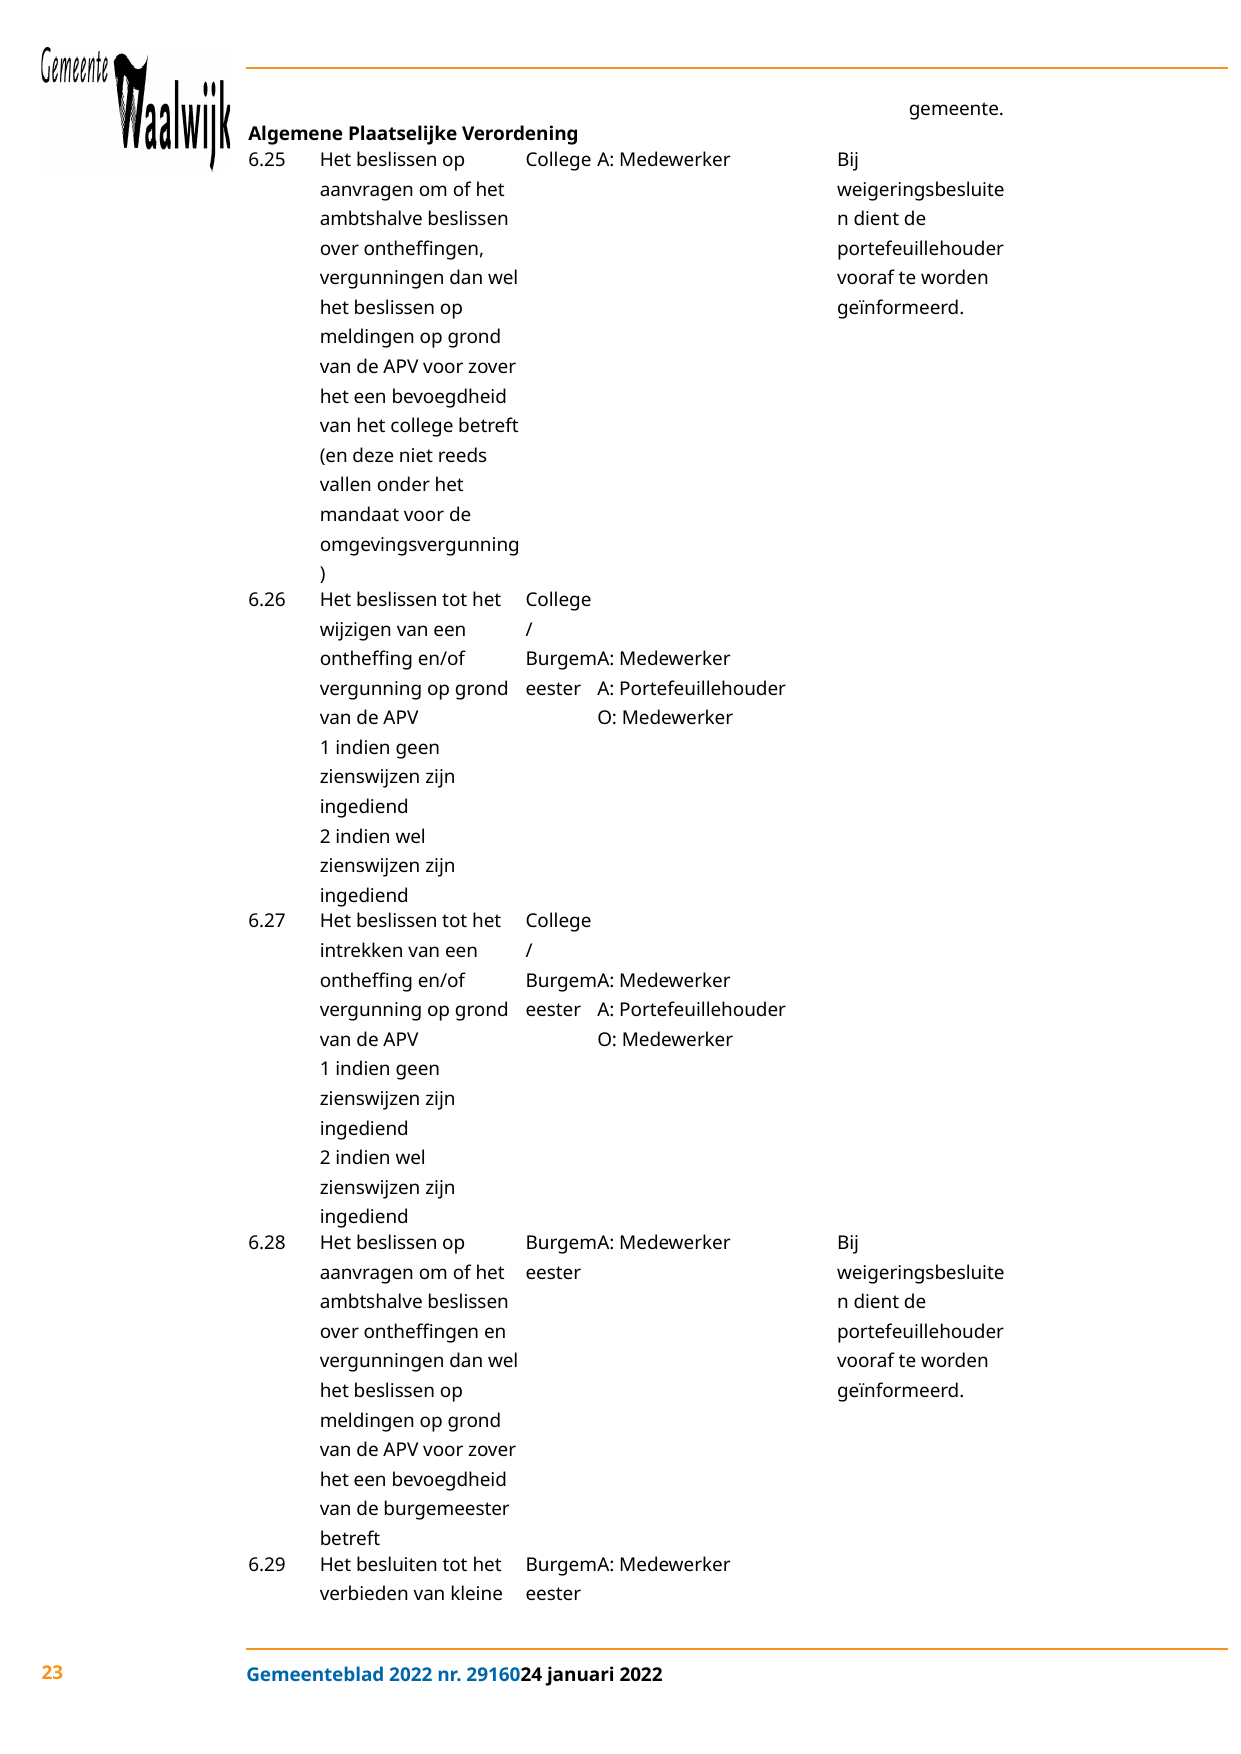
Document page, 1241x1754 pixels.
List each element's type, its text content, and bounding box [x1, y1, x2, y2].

table_cell Het beslissen tot het intrekken van een ontheffing en/of vergunning op grond van de APV 1 indien geen zienswijzen zijn ingediend 2 indien wel zienswijzen zijn ingediend [320, 908, 525, 1229]
table_cell 6.28 [248, 1229, 319, 1551]
table_cell [837, 1551, 1008, 1606]
table_cell 6.27 [248, 908, 319, 1229]
table_cell [837, 908, 1008, 1229]
table_cell Het besluiten tot het verbieden van kleine [320, 1551, 525, 1606]
table_cell Het beslissen op aanvragen om of het ambtshalve beslissen over ontheffingen, vergunningen dan wel het beslissen op meldingen op grond van de APV voor zover het een bevoegdheid van het college betreft (en deze niet reeds vallen onder het mandaat voor de omgevingsvergunning) [320, 146, 525, 586]
table_cell 6.25 [248, 146, 319, 586]
table_cell [320, 95, 525, 121]
table_cell [525, 95, 597, 121]
table_cell 6.26 [248, 586, 319, 908]
table_cell Burgemeester [525, 1551, 597, 1606]
table_cell Burgemeester [525, 1229, 597, 1551]
table_cell Bij weigeringsbesluiten dient de portefeuillehouder vooraf te worden geïnformeerd. [837, 1229, 1008, 1551]
table_cell A: Medewerker [597, 1229, 837, 1551]
table_cell [837, 586, 1008, 908]
picture [41, 47, 231, 172]
table_cell College [525, 146, 597, 586]
table_cell Algemene Plaatselijke Verordening [248, 121, 1008, 146]
table_cell A: Medewerker A: Portefeuillehouder O: Medewerker [597, 908, 837, 1229]
table_cell Het beslissen op aanvragen om of het ambtshalve beslissen over ontheffingen en vergunningen dan wel het beslissen op meldingen op grond van de APV voor zover het een bevoegdheid van de burgemeester betreft [320, 1229, 525, 1551]
table_cell [597, 95, 908, 121]
table_cell College/ Burgemeester [525, 586, 597, 908]
table_cell [248, 95, 319, 121]
table_cell A: Medewerker A: Portefeuillehouder O: Medewerker [597, 586, 837, 908]
table_cell Het beslissen tot het wijzigen van een ontheffing en/of vergunning op grond van de APV 1 indien geen zienswijzen zijn ingediend 2 indien wel zienswijzen zijn ingediend [320, 586, 525, 908]
table_cell College/ Burgemeester [525, 908, 597, 1229]
table_cell A: Medewerker [597, 1551, 837, 1606]
table_cell A: Medewerker [597, 146, 837, 586]
table_cell 6.29 [248, 1551, 319, 1606]
table_cell Bij weigeringsbesluiten dient de portefeuillehouder vooraf te worden geïnformeerd. [837, 146, 1008, 586]
table_cell gemeente. [909, 95, 1008, 121]
